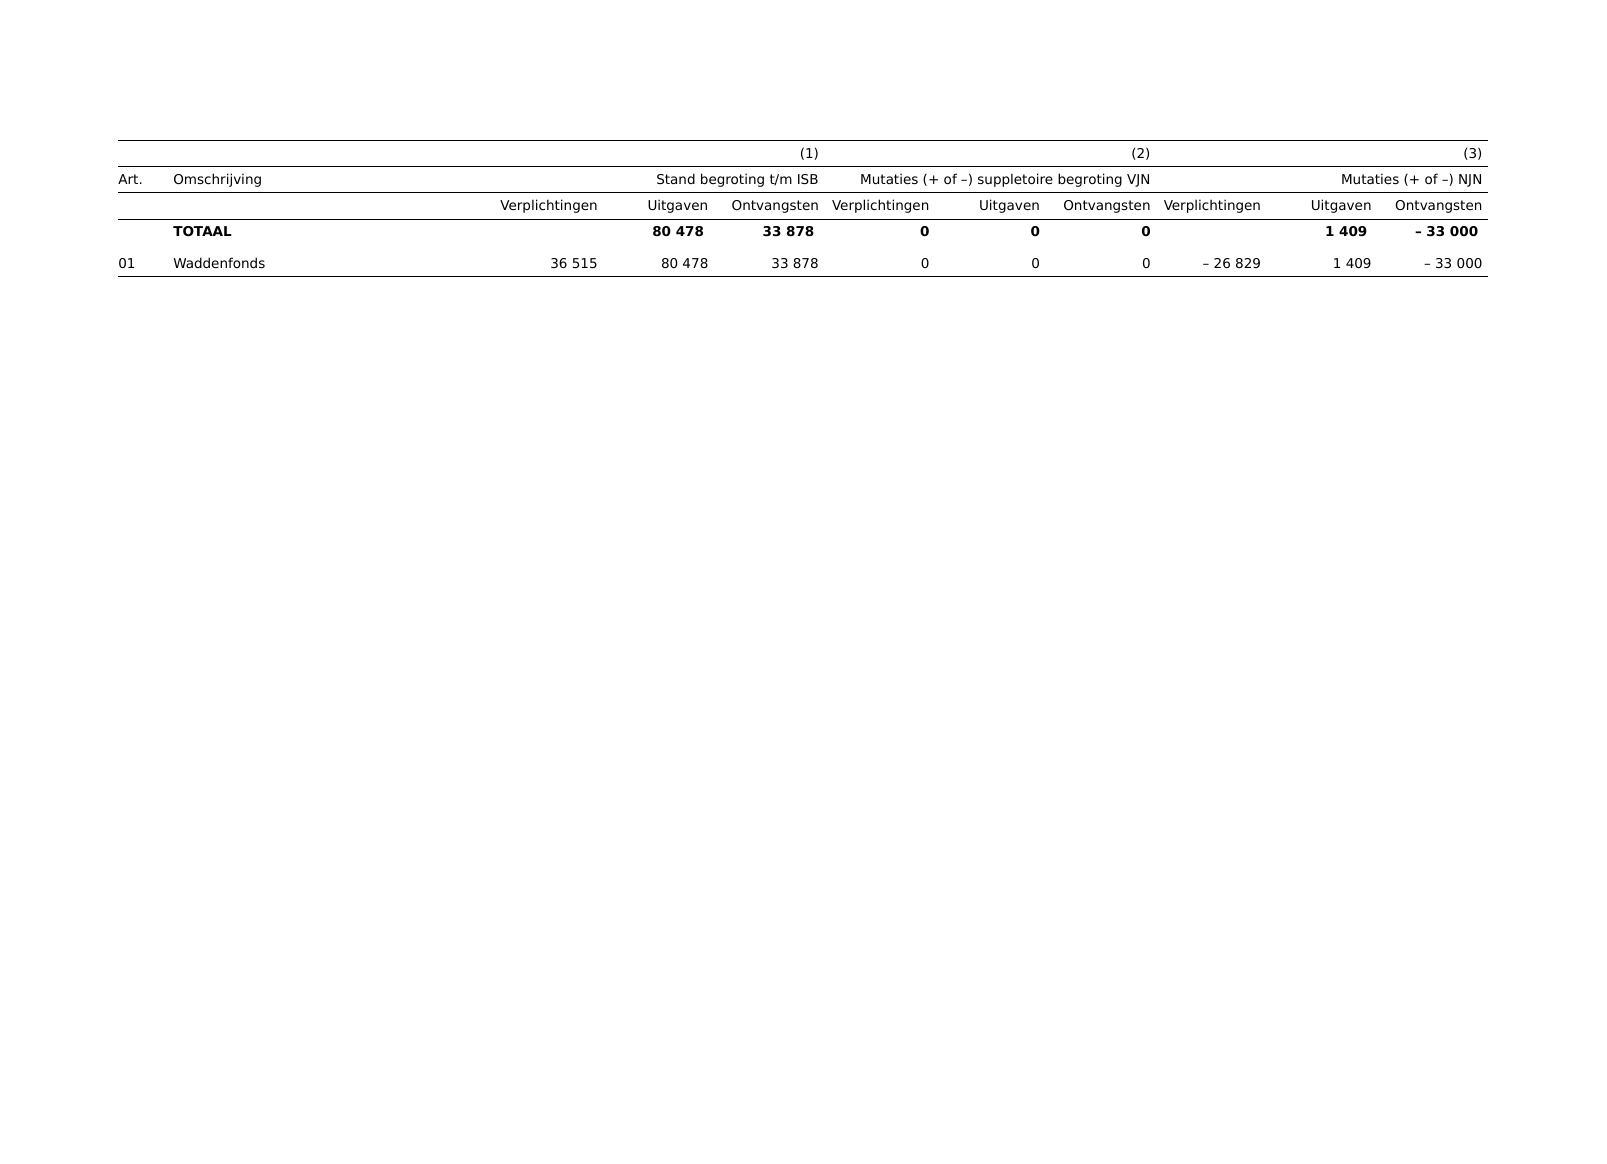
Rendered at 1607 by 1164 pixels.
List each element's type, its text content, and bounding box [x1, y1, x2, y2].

table_cell 36 515 [493, 256, 603, 276]
table_cell Stand begroting t/m ISB [493, 167, 824, 192]
table_cell [167, 193, 493, 218]
table_cell [714, 240, 824, 256]
table_cell [493, 240, 603, 256]
table_cell Ontvangsten [1046, 193, 1156, 218]
table_cell 0 [935, 256, 1046, 276]
table_cell Omschrijving [167, 167, 493, 192]
table_cell 33 878 [714, 220, 824, 240]
table_cell 1 409 [1267, 220, 1377, 240]
table_cell 0 [1046, 256, 1156, 276]
table_cell [1377, 240, 1488, 256]
table_cell 0 [1046, 220, 1156, 240]
table_header (3) [1156, 141, 1488, 166]
table_cell 80 478 [603, 220, 714, 240]
table_cell Ontvangsten [714, 193, 824, 218]
table_cell 0 [935, 220, 1046, 240]
table_cell 1 409 [1267, 256, 1377, 276]
table_cell Mutaties (+ of –) NJN [1156, 167, 1488, 192]
table_cell Uitgaven [935, 193, 1046, 218]
table_cell [825, 240, 935, 256]
table_cell Art. [118, 167, 167, 192]
table_cell [935, 240, 1046, 256]
table_cell 33 878 [714, 256, 824, 276]
table_cell Waddenfonds [167, 256, 493, 276]
table_cell [118, 193, 167, 218]
table_cell Mutaties (+ of –) suppletoire begroting VJN [825, 167, 1156, 192]
table_cell [118, 220, 167, 240]
table_cell [1267, 240, 1377, 256]
table_cell [493, 220, 603, 240]
table_cell Uitgaven [1267, 193, 1377, 218]
table_cell [1046, 240, 1156, 256]
table_cell 80 478 [603, 256, 714, 276]
table_header [118, 141, 167, 166]
table_cell – 26 829 [1156, 256, 1267, 276]
table_cell TOTAAL [167, 220, 493, 240]
table_cell Verplichtingen [493, 193, 603, 218]
table_cell [118, 240, 167, 256]
table_header [167, 141, 493, 166]
table_cell Ontvangsten [1377, 193, 1488, 218]
table_cell Uitgaven [603, 193, 714, 218]
table_cell [1156, 240, 1267, 256]
table_cell 0 [825, 256, 935, 276]
table_cell – 33 000 [1377, 220, 1488, 240]
table_header (2) [825, 141, 1156, 166]
table_cell [167, 240, 493, 256]
table_cell Verplichtingen [1156, 193, 1267, 218]
table_cell [1156, 220, 1267, 240]
table_header (1) [493, 141, 824, 166]
table_cell 0 [825, 220, 935, 240]
table_cell Verplichtingen [825, 193, 935, 218]
table_cell 01 [118, 256, 167, 276]
table_cell [603, 240, 714, 256]
table_cell – 33 000 [1377, 256, 1488, 276]
